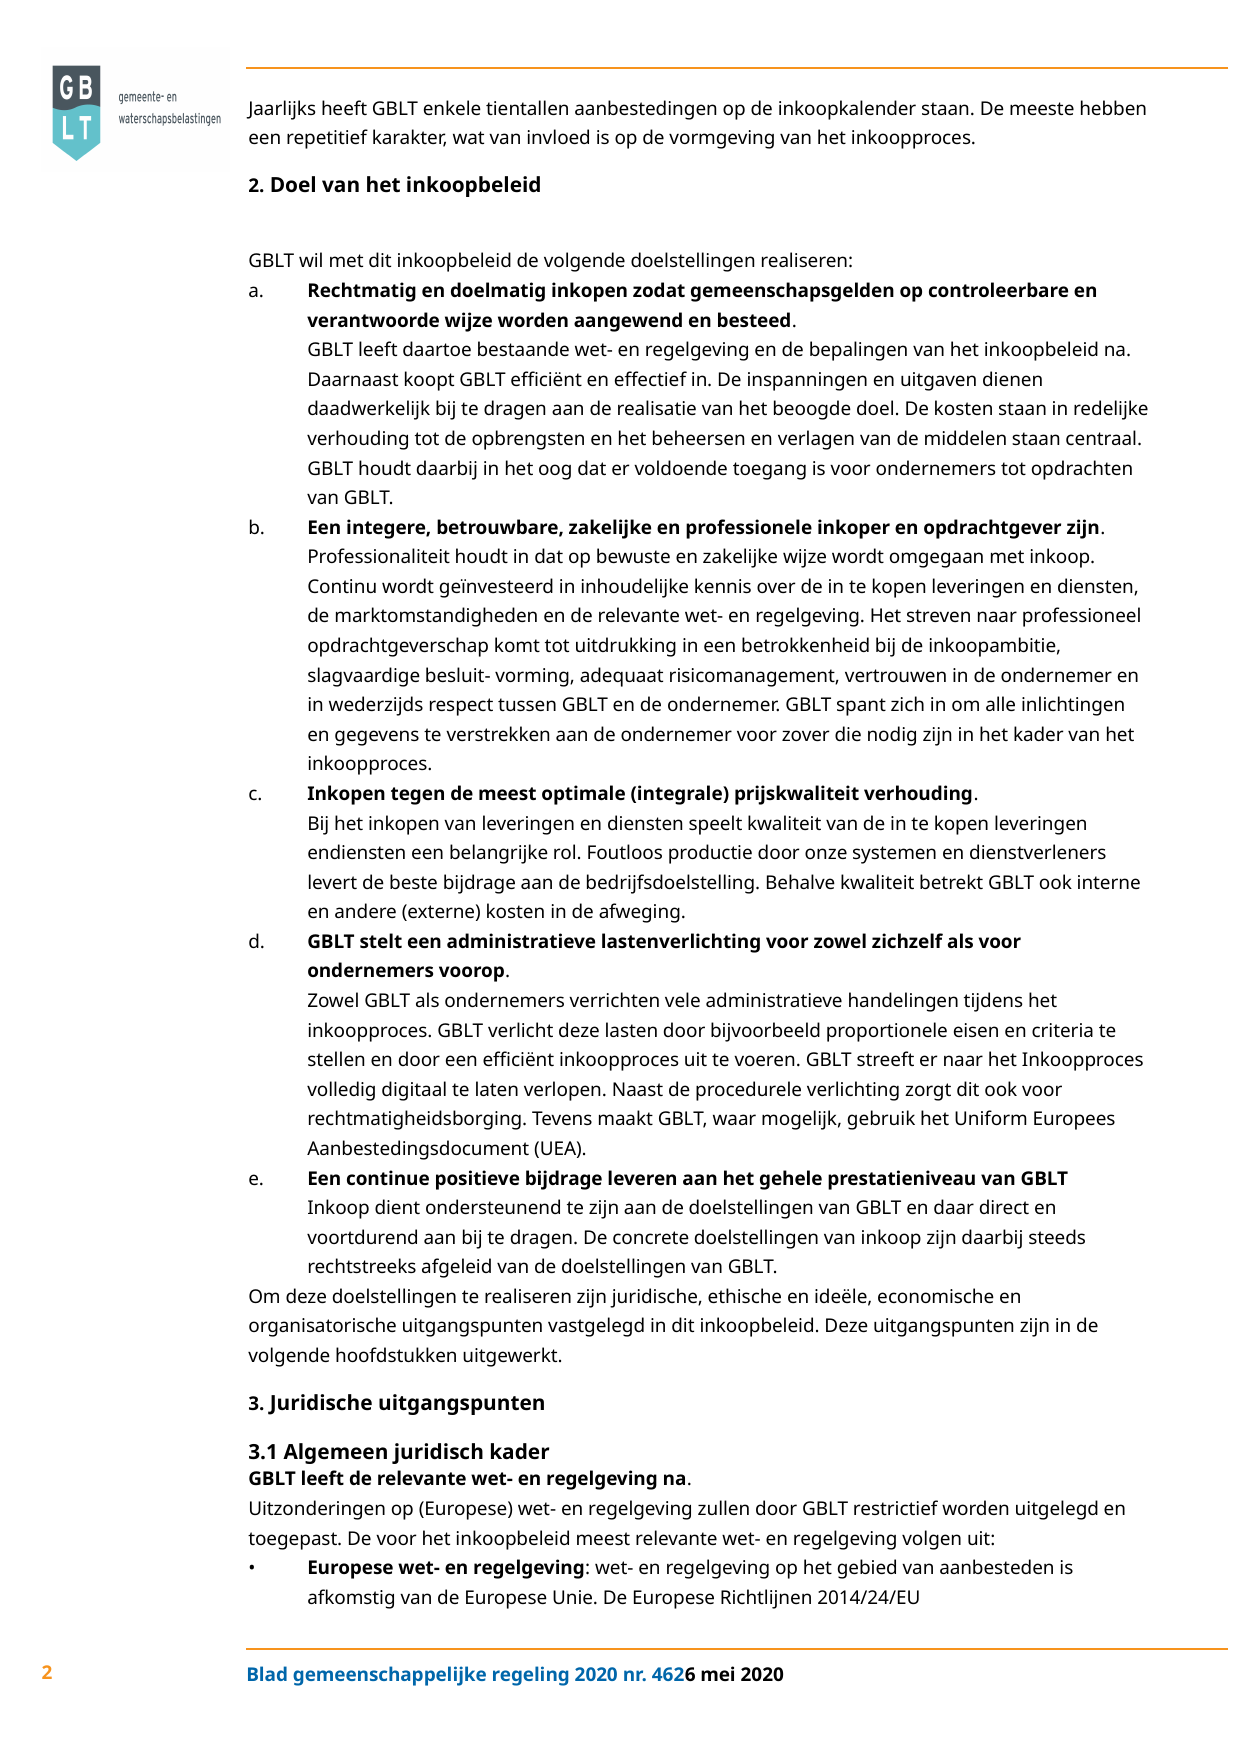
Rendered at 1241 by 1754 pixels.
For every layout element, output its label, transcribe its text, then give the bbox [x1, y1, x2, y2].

picture [41, 47, 231, 172]
text Jaarlijks heeft GBLT enkele tientallen aanbestedingen op de inkoopkalender staan. De meeste hebben een repetitief karakter, wat van invloed is op de vormgeving van het inkoopproces. [248, 95, 1152, 150]
list Rechtmatig en doelmatig inkopen zodat gemeenschapsgelden op controleerbare en verantwoorde wijze worden aangewend en besteed. [248, 277, 1152, 333]
list Een continue positieve bijdrage leveren aan het gehele prestatieniveau van GBLT [248, 1165, 1152, 1191]
text GBLT leeft de relevante wet- en regelgeving na. [248, 1466, 1152, 1491]
text Om deze doelstellingen te realiseren zijn juridische, ethische en ideële, economische en organisatorische uitgangspunten vastgelegd in dit inkoopbeleid. Deze uitgangspunten zijn in de volgende hoofdstukken uitgewerkt. [248, 1283, 1152, 1368]
list Zowel GBLT als ondernemers verrichten vele administratieve handelingen tijdens het inkoopproces. GBLT verlicht deze lasten door bijvoorbeeld proportionele eisen en criteria te stellen en door een efficiënt inkoopproces uit te voeren. GBLT streeft er naar het Inkoopproces volledig digitaal te laten verlopen. Naast de procedurele verlichting zorgt dit ook voor rechtmatigheidsborging. Tevens maakt GBLT, waar mogelijk, gebruik het Uniform Europees Aanbestedingsdocument (UEA). [248, 987, 1152, 1161]
list Professionaliteit houdt in dat op bewuste en zakelijke wijze wordt omgegaan met inkoop. Continu wordt geïnvesteerd in inhoudelijke kennis over de in te kopen leveringen en diensten, de marktomstandigheden en de relevante wet- en regelgeving. Het streven naar professioneel opdrachtgeverschap komt tot uitdrukking in een betrokkenheid bij de inkoopambitie, slagvaardige besluit- vorming, adequaat risicomanagement, vertrouwen in de ondernemer en in wederzijds respect tussen GBLT en de ondernemer. GBLT spant zich in om alle inlichtingen en gegevens te verstrekken aan de ondernemer voor zover die nodig zijn in het kader van het inkoopproces. [248, 543, 1152, 776]
list Europese wet- en regelgeving: wet- en regelgeving op het gebied van aanbesteden is afkomstig van de Europese Unie. De Europese Richtlijnen 2014/24/EU [248, 1554, 1152, 1610]
list Een integere, betrouwbare, zakelijke en professionele inkoper en opdrachtgever zijn. [248, 514, 1152, 540]
list Inkoop dient ondersteunend te zijn aan de doelstellingen van GBLT en daar direct en voortdurend aan bij te dragen. De concrete doelstellingen van inkoop zijn daarbij steeds rechtstreeks afgeleid van de doelstellingen van GBLT. [248, 1194, 1152, 1279]
text 2. Doel van het inkoopbeleid [248, 170, 1152, 198]
list Bij het inkopen van leveringen en diensten speelt kwaliteit van de in te kopen leveringen endiensten een belangrijke rol. Foutloos productie door onze systemen en dienstverleners levert de beste bijdrage aan de bedrijfsdoelstelling. Behalve kwaliteit betrekt GBLT ook interne en andere (externe) kosten in de afweging. [248, 810, 1152, 924]
text GBLT wil met dit inkoopbeleid de volgende doelstellingen realiseren: [248, 248, 1152, 273]
list Inkopen tegen de meest optimale (integrale) prijskwaliteit verhouding. [248, 780, 1152, 806]
list GBLT stelt een administratieve lastenverlichting voor zowel zichzelf als voor ondernemers voorop. [248, 928, 1152, 983]
text 3.1 Algemeen juridisch kader [248, 1437, 1152, 1466]
text Uitzonderingen op (Europese) wet- en regelgeving zullen door GBLT restrictief worden uitgelegd en toegepast. De voor het inkoopbeleid meest relevante wet- en regelgeving volgen uit: [248, 1495, 1152, 1551]
text 3. Juridische uitgangspunten [248, 1388, 1152, 1416]
list GBLT leeft daartoe bestaande wet- en regelgeving en de bepalingen van het inkoopbeleid na. Daarnaast koopt GBLT efficiënt en effectief in. De inspanningen en uitgaven dienen daadwerkelijk bij te dragen aan de realisatie van het beoogde doel. De kosten staan in redelijke verhouding tot de opbrengsten en het beheersen en verlagen van de middelen staan centraal. GBLT houdt daarbij in het oog dat er voldoende toegang is voor ondernemers tot opdrachten van GBLT. [248, 336, 1152, 510]
